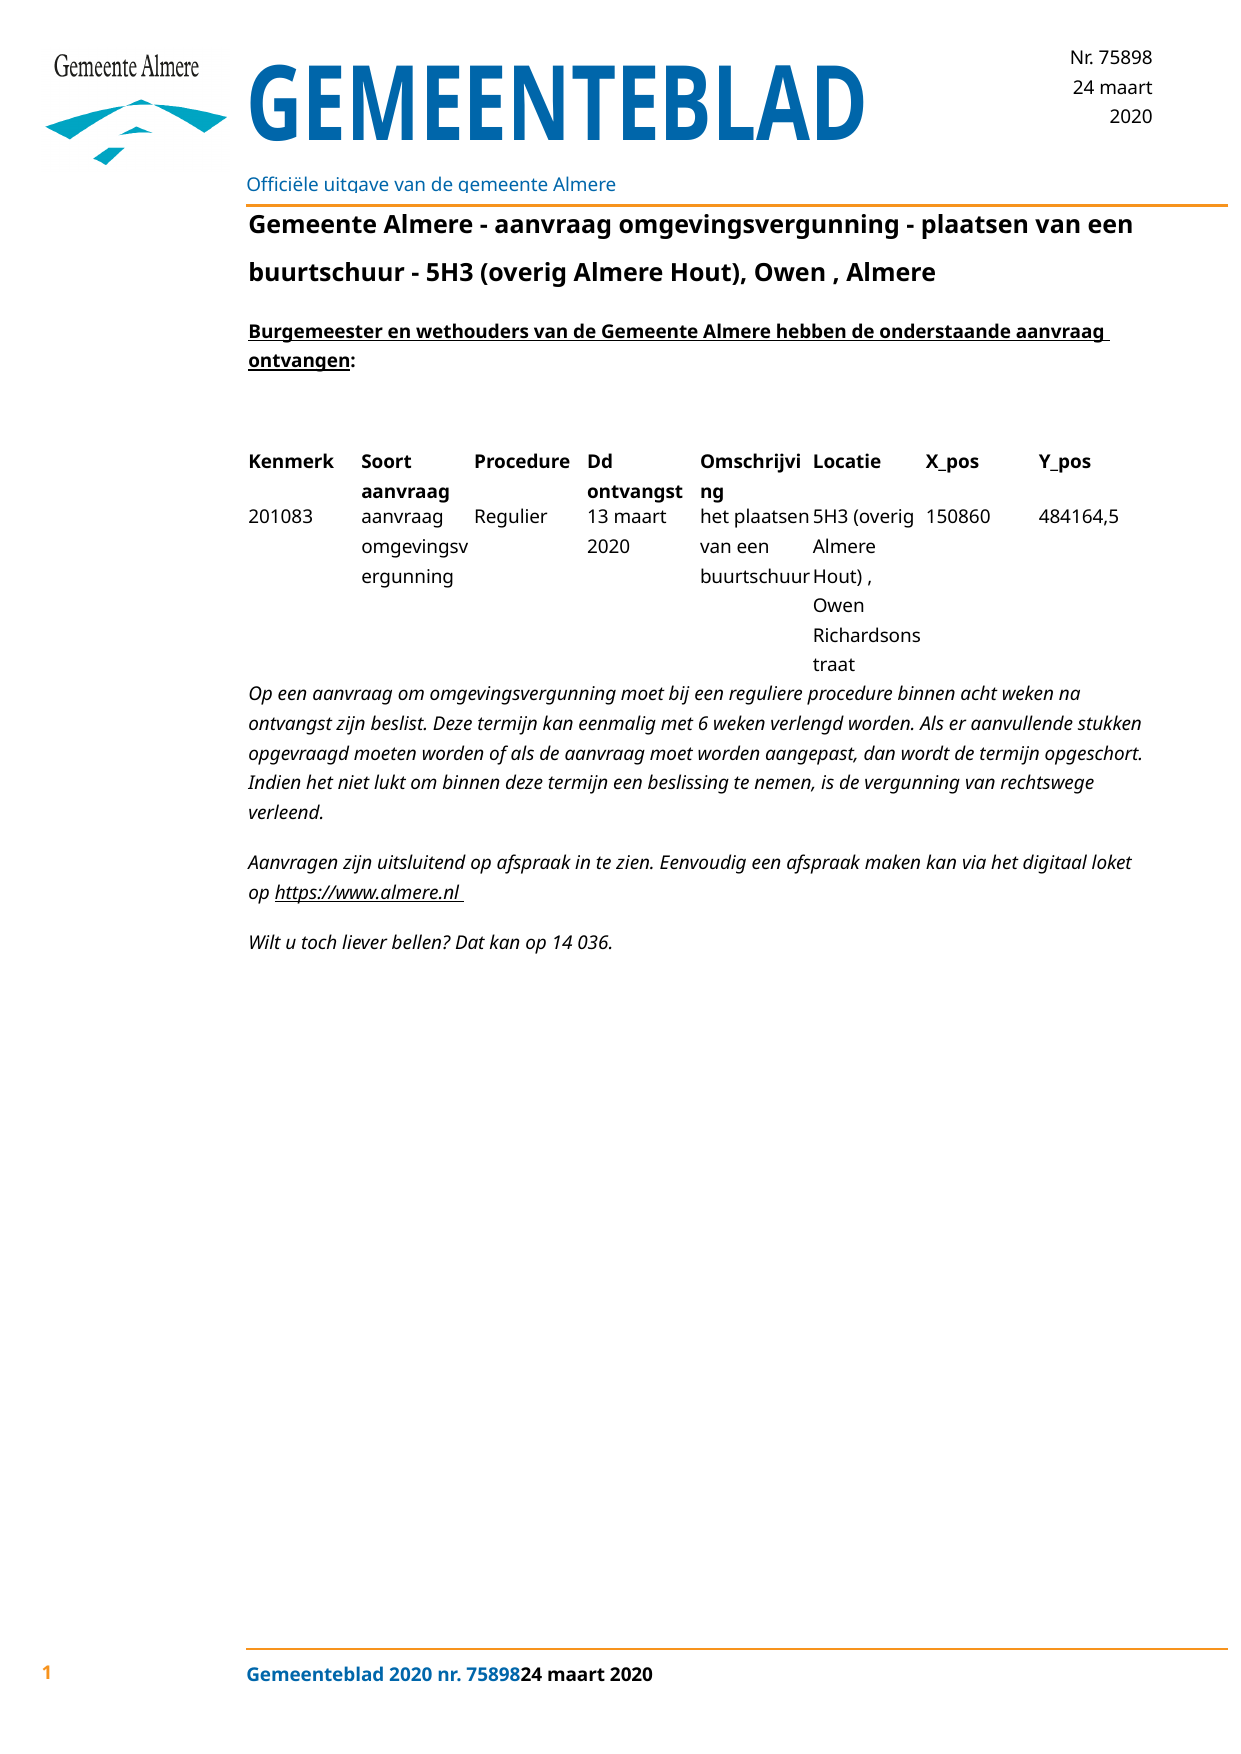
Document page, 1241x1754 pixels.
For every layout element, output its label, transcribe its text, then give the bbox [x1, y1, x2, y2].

table_header Kenmerk [248, 449, 361, 504]
table_cell 5H3 (overig Almere Hout) , Owen Richardsonstraat [813, 504, 926, 677]
table_cell het plaatsen van een buurtschuur [700, 504, 813, 677]
table_header Omschrijving [700, 449, 813, 504]
table_cell 150860 [926, 504, 1038, 677]
text Wilt u toch liever bellen? Dat kan op 14 036. [248, 929, 1152, 955]
table_header X_pos [926, 449, 1038, 504]
text Gemeente Almere - aanvraag omgevingsvergunning - plaatsen van een buurtschuur - 5H3 (overig Almere Hout), Owen , Almere [248, 207, 1152, 288]
table_cell 13 maart 2020 [587, 504, 700, 677]
table_header Y_pos [1039, 449, 1152, 504]
text Op een aanvraag om omgevingsvergunning moet bij een reguliere procedure binnen acht weken na ontvangst zijn beslist. Deze termijn kan eenmalig met 6 weken verlengd worden. Als er aanvullende stukken opgevraagd moeten worden of als de aanvraag moet worden aangepast, dan wordt de termijn opgeschort. Indien het niet lukt om binnen deze termijn een beslissing te nemen, is de vergunning van rechtswege verleend. [248, 681, 1152, 825]
table_header Soort aanvraag [361, 449, 474, 504]
table_cell aanvraag omgevingsvergunning [361, 504, 474, 677]
table_cell Regulier [474, 504, 587, 677]
text Burgemeester en wethouders van de Gemeente Almere hebben de onderstaande aanvraag ontvangen: [248, 318, 1152, 373]
text Aanvragen zijn uitsluitend op afspraak in te zien. Eenvoudig een afspraak maken kan via het digitaal loket op https://www.almere.nl [248, 849, 1152, 905]
table_cell 484164,5 [1039, 504, 1152, 677]
table_header Dd ontvangst [587, 449, 700, 504]
table_header Locatie [813, 449, 926, 504]
table_header Procedure [474, 449, 587, 504]
picture [41, 47, 231, 172]
table_cell 201083 [248, 504, 361, 677]
